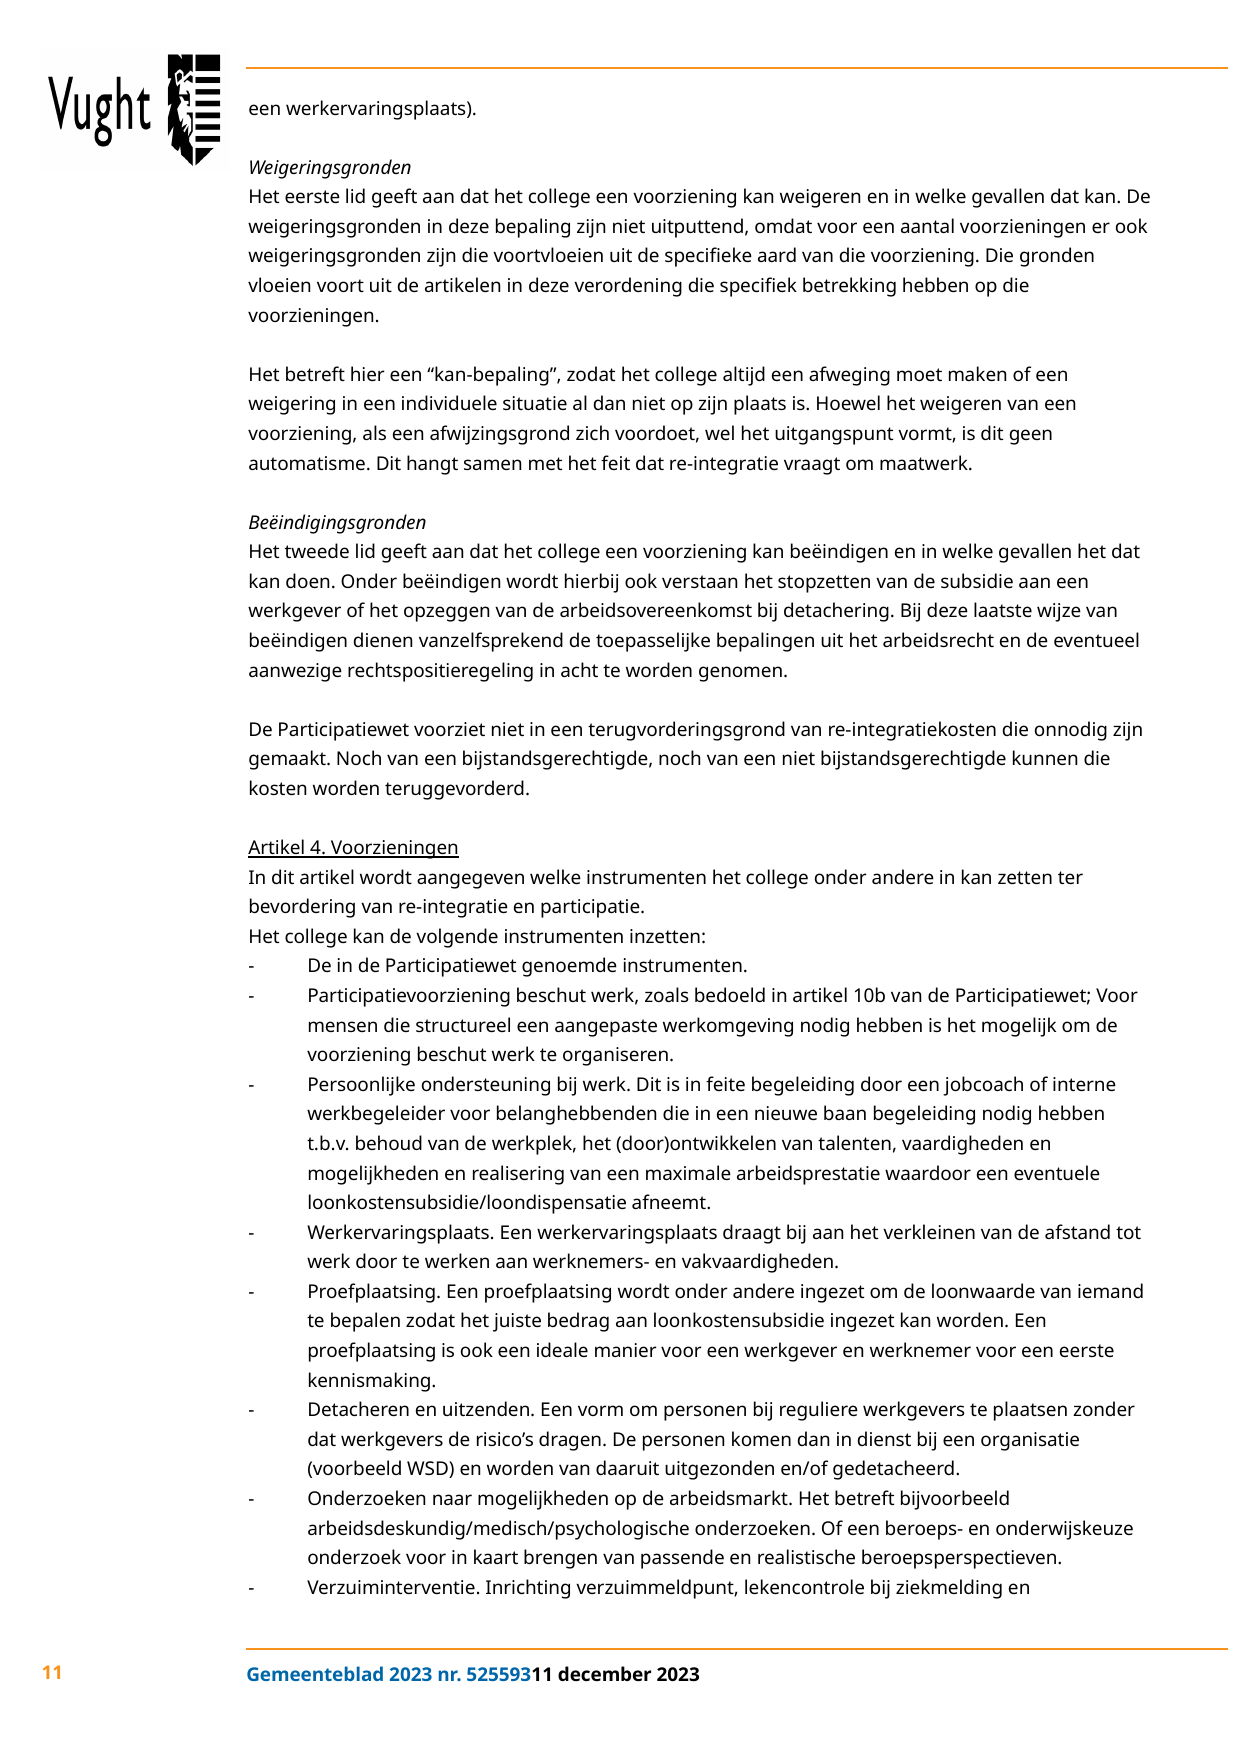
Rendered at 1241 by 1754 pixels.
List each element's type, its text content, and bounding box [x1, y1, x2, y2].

text Het betreft hier een “kan-bepaling”, zodat het college altijd een afweging moet maken of een weigering in een individuele situatie al dan niet op zijn plaats is. Hoewel het weigeren van een voorziening, als een afwijzingsgrond zich voordoet, wel het uitgangspunt vormt, is dit geen automatisme. Dit hangt samen met het feit dat re-integratie vraagt om maatwerk. [248, 361, 1152, 476]
list Onderzoeken naar mogelijkheden op de arbeidsmarkt. Het betreft bijvoorbeeld arbeidsdeskundig/medisch/psychologische onderzoeken. Of een beroeps- en onderwijskeuze onderzoek voor in kaart brengen van passende en realistische beroepsperspectieven. [248, 1485, 1152, 1570]
text Het eerste lid geeft aan dat het college een voorziening kan weigeren en in welke gevallen dat kan. De weigeringsgronden in deze bepaling zijn niet uitputtend, omdat voor een aantal voorzieningen er ook weigeringsgronden zijn die voortvloeien uit de specifieke aard van die voorziening. Die gronden vloeien voort uit de artikelen in deze verordening die specifiek betrekking hebben op die voorzieningen. [248, 183, 1152, 328]
text Weigeringsgronden [248, 154, 1152, 180]
text In dit artikel wordt aangegeven welke instrumenten het college onder andere in kan zetten ter bevordering van re-integratie en participatie. [248, 864, 1152, 919]
text Beëindigingsgronden [248, 509, 1152, 535]
list De in de Participatiewet genoemde instrumenten. [248, 953, 1152, 978]
text Het tweede lid geeft aan dat het college een voorziening kan beëindigen en in welke gevallen het dat kan doen. Onder beëindigen wordt hierbij ook verstaan het stopzetten van de subsidie aan een werkgever of het opzeggen van de arbeidsovereenkomst bij detachering. Bij deze laatste wijze van beëindigen dienen vanzelfsprekend de toepasselijke bepalingen uit het arbeidsrecht en de eventueel aanwezige rechtspositieregeling in acht te worden genomen. [248, 538, 1152, 683]
text een werkervaringsplaats). [248, 95, 1152, 121]
text Artikel 4. Voorzieningen [248, 834, 1152, 860]
list Werkervaringsplaats. Een werkervaringsplaats draagt bij aan het verkleinen van de afstand tot werk door te werken aan werknemers- en vakvaardigheden. [248, 1219, 1152, 1274]
list Proefplaatsing. Een proefplaatsing wordt onder andere ingezet om de loonwaarde van iemand te bepalen zodat het juiste bedrag aan loonkostensubsidie ingezet kan worden. Een proefplaatsing is ook een ideale manier voor een werkgever en werknemer voor een eerste kennismaking. [248, 1278, 1152, 1393]
text Het college kan de volgende instrumenten inzetten: [248, 923, 1152, 949]
list Persoonlijke ondersteuning bij werk. Dit is in feite begeleiding door een jobcoach of interne werkbegeleider voor belanghebbenden die in een nieuwe baan begeleiding nodig hebben t.b.v. behoud van de werkplek, het (door)ontwikkelen van talenten, vaardigheden en mogelijkheden en realisering van een maximale arbeidsprestatie waardoor een eventuele loonkostensubsidie/loondispensatie afneemt. [248, 1071, 1152, 1215]
list Participatievoorziening beschut werk, zoals bedoeld in artikel 10b van de Participatiewet; Voor mensen die structureel een aangepaste werkomgeving nodig hebben is het mogelijk om de voorziening beschut werk te organiseren. [248, 982, 1152, 1067]
picture [41, 47, 231, 172]
text De Participatiewet voorziet niet in een terugvorderingsgrond van re-integratiekosten die onnodig zijn gemaakt. Noch van een bijstandsgerechtigde, noch van een niet bijstandsgerechtigde kunnen die kosten worden teruggevorderd. [248, 716, 1152, 801]
list Verzuiminterventie. Inrichting verzuimmeldpunt, lekencontrole bij ziekmelding en [248, 1574, 1152, 1600]
list Detacheren en uitzenden. Een vorm om personen bij reguliere werkgevers te plaatsen zonder dat werkgevers de risico’s dragen. De personen komen dan in dienst bij een organisatie (voorbeeld WSD) en worden van daaruit uitgezonden en/of gedetacheerd. [248, 1396, 1152, 1481]
